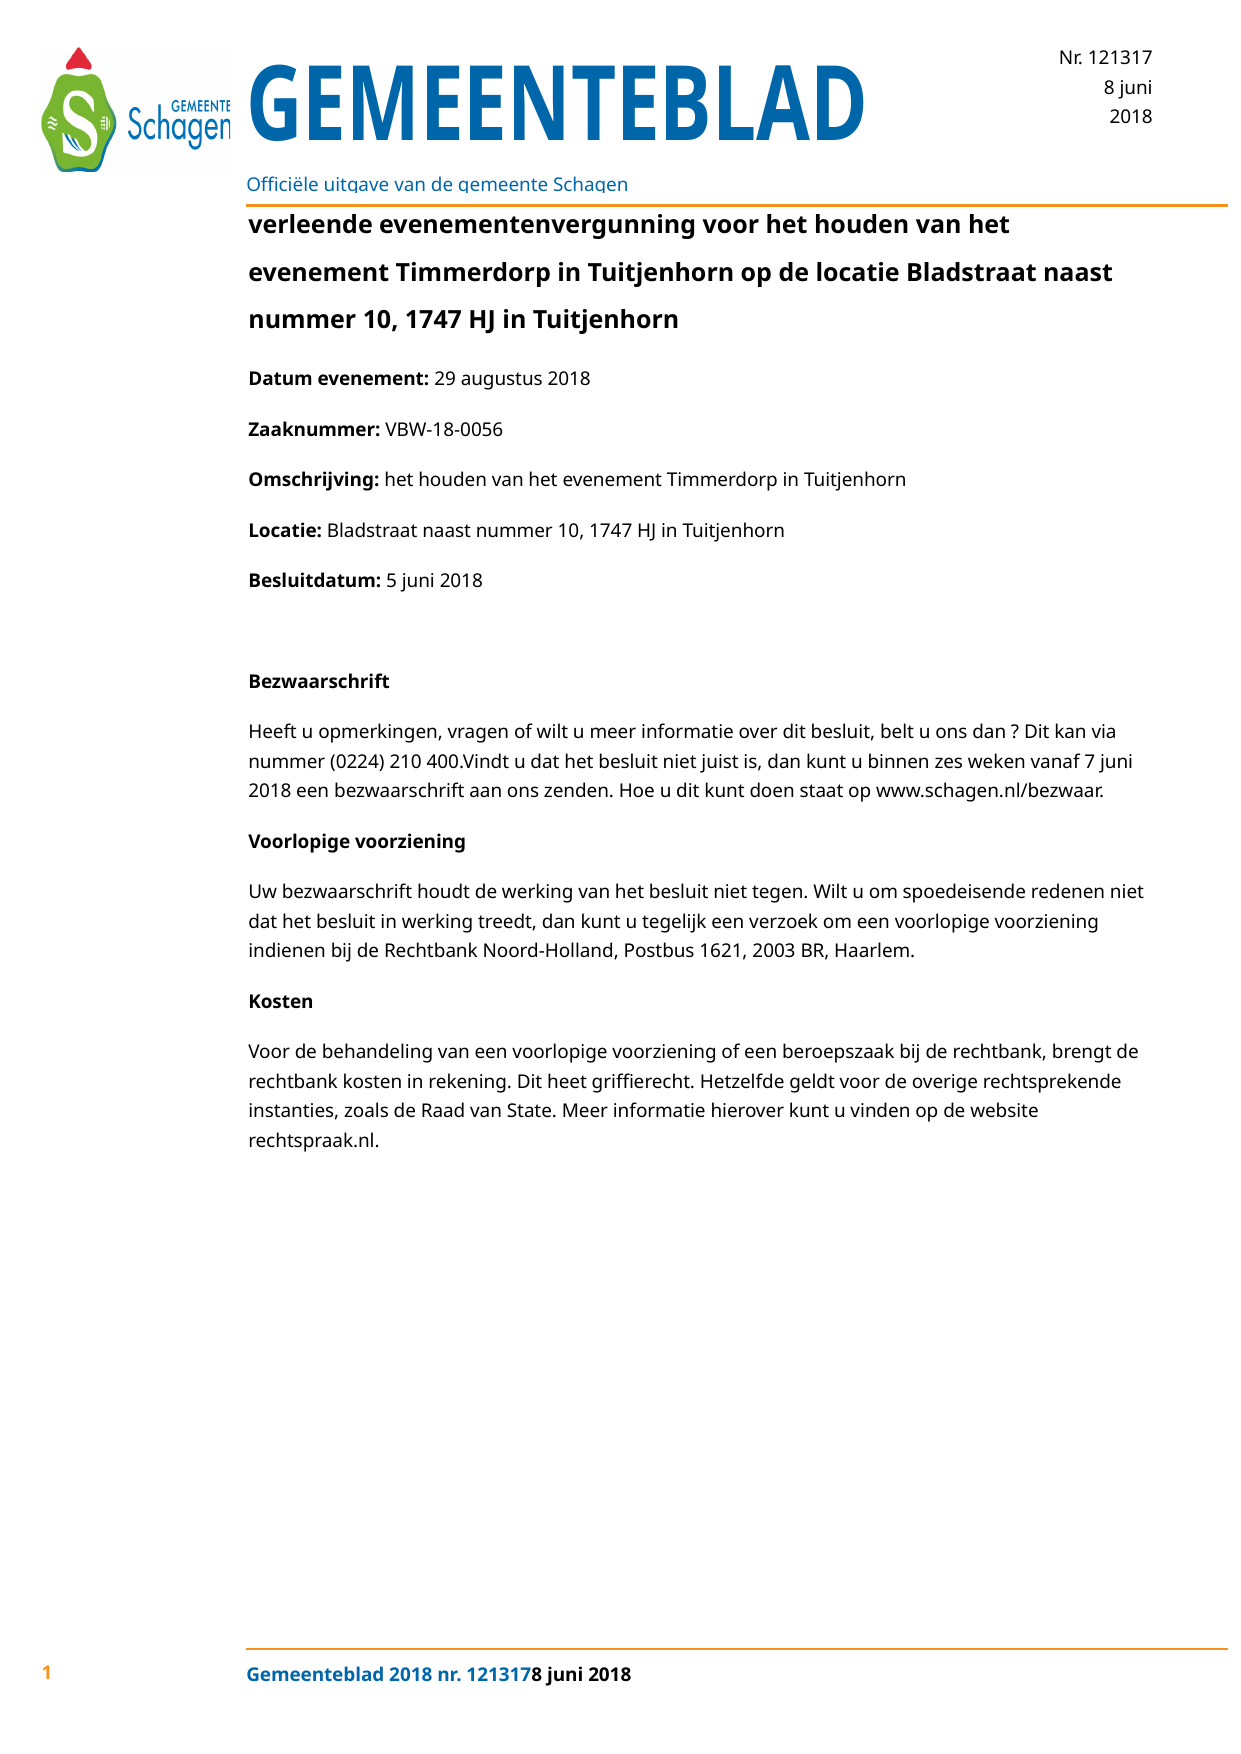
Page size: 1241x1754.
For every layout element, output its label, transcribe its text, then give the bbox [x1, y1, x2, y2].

text Voor de behandeling van een voorlopige voorziening of een beroepszaak bij de rechtbank, brengt de rechtbank kosten in rekening. Dit heet griffierecht. Hetzelfde geldt voor de overige rechtsprekende instanties, zoals de Raad van State. Meer informatie hierover kunt u vinden op de website rechtspraak.nl. [248, 1038, 1152, 1153]
text Voorlopige voorziening [248, 828, 1152, 854]
text Omschrijving: het houden van het evenement Timmerdorp in Tuitjenhorn [248, 466, 1152, 492]
text Besluitdatum: 5 juni 2018 [248, 567, 1152, 593]
text Uw bezwaarschrift houdt de werking van het besluit niet tegen. Wilt u om spoedeisende redenen niet dat het besluit in werking treedt, dan kunt u tegelijk een verzoek om een voorlopige voorziening indienen bij de Rechtbank Noord-Holland, Postbus 1621, 2003 BR, Haarlem. [248, 878, 1152, 963]
text Locatie: Bladstraat naast nummer 10, 1747 HJ in Tuitjenhorn [248, 517, 1152, 542]
text Zaaknummer: VBW-18-0056 [248, 416, 1152, 442]
text verleende evenementenvergunning voor het houden van het evenement Timmerdorp in Tuitjenhorn op de locatie Bladstraat naast nummer 10, 1747 HJ in Tuitjenhorn [248, 207, 1152, 336]
text Datum evenement: 29 augustus 2018 [248, 366, 1152, 391]
text Heeft u opmerkingen, vragen of wilt u meer informatie over dit besluit, belt u ons dan ? Dit kan via nummer (0224) 210 400.Vindt u dat het besluit niet juist is, dan kunt u binnen zes weken vanaf 7 juni 2018 een bezwaarschrift aan ons zenden. Hoe u dit kunt doen staat op www.schagen.nl/bezwaar. [248, 718, 1152, 803]
text Kosten [248, 988, 1152, 1014]
text Bezwaarschrift [248, 668, 1152, 694]
picture [41, 47, 231, 172]
